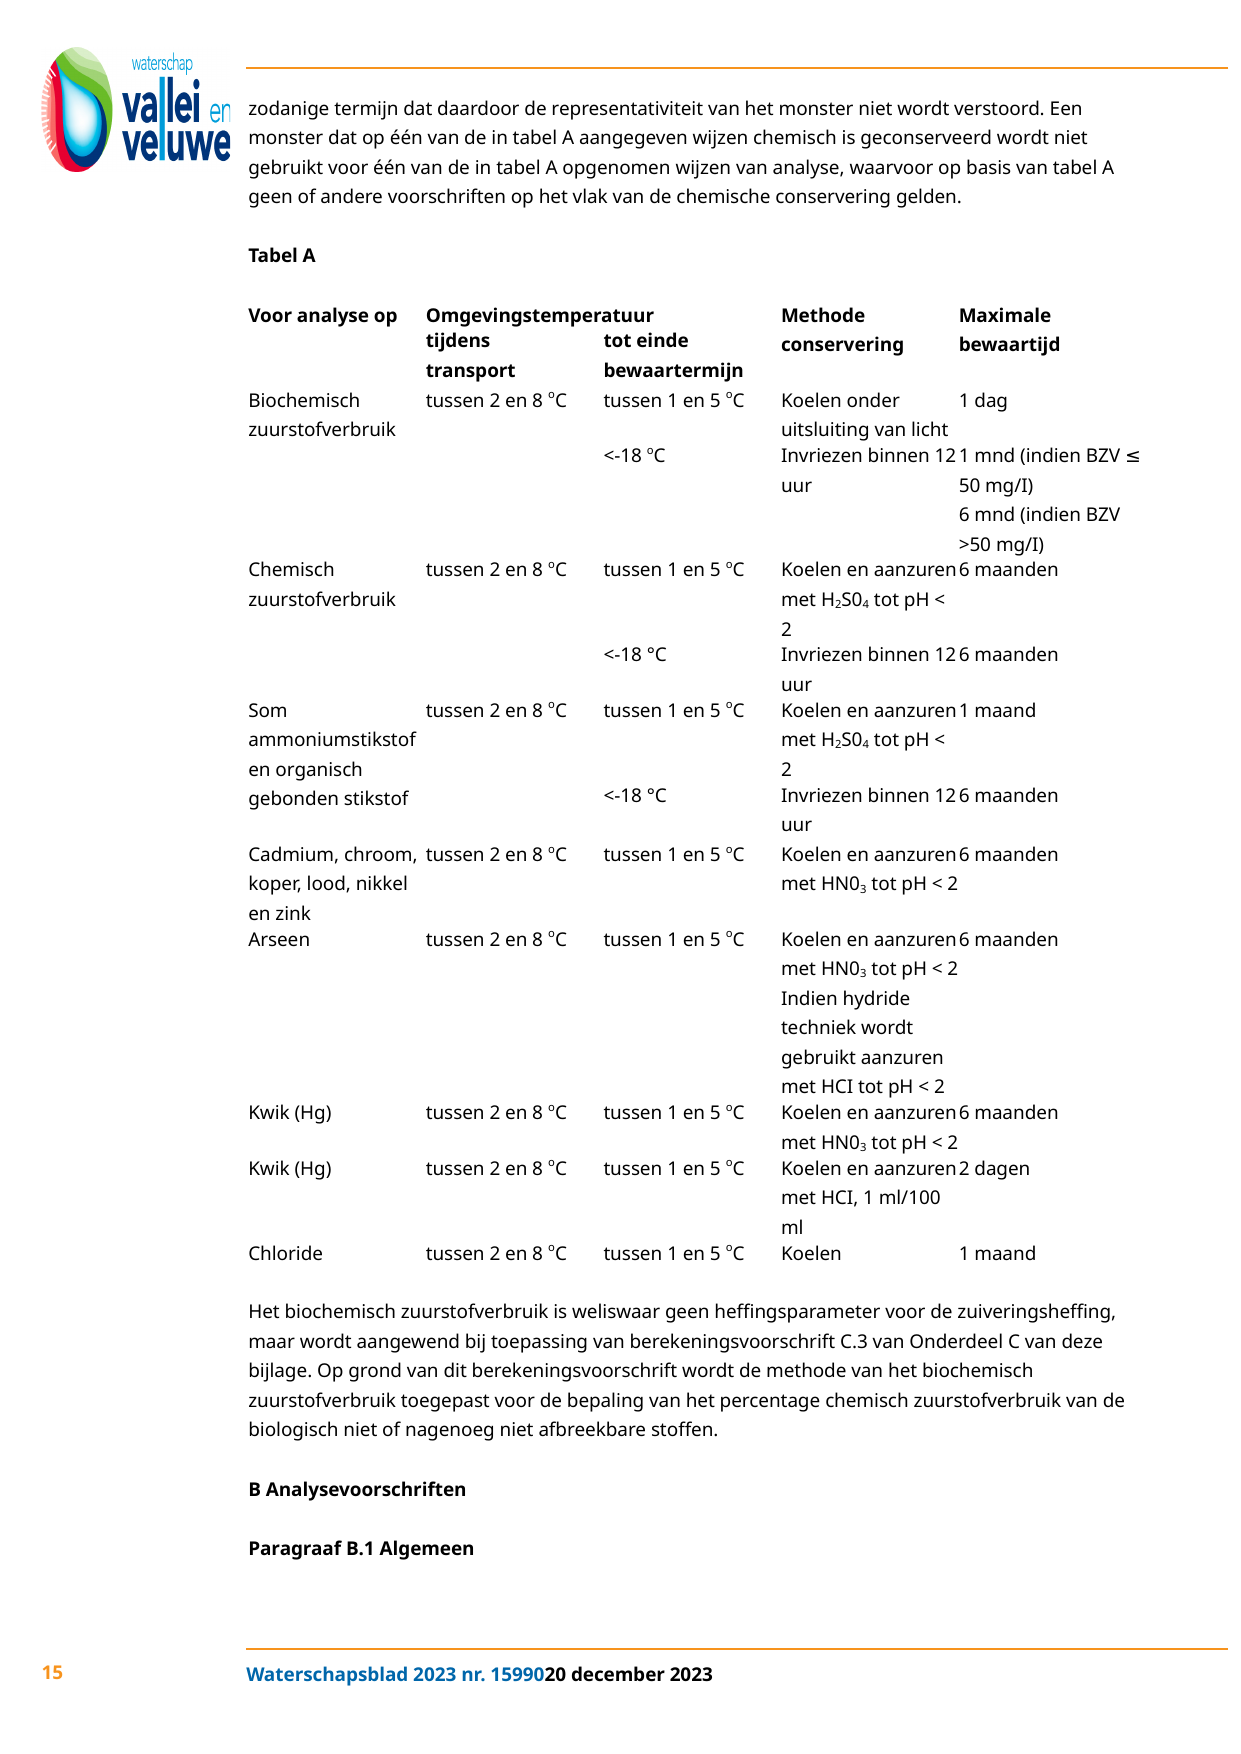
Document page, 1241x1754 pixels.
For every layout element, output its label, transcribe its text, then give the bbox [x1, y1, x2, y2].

table_cell Arseen [248, 926, 426, 1099]
table_cell Koelen [781, 1240, 958, 1265]
table_cell tussen 1 en 5 oC [603, 1240, 781, 1265]
text Het biochemisch zuurstofverbruik is weliswaar geen heffingsparameter voor de zuiveringsheffing, maar wordt aangewend bij toepassing van berekeningsvoorschrift C.3 van Onderdeel C van deze bijlage. Op grond van dit berekeningsvoorschrift wordt de methode van het biochemisch zuurstofverbruik toegepast voor de bepaling van het percentage chemisch zuurstofverbruik van de biologisch niet of nagenoeg niet afbreekbare stoffen. [248, 1298, 1152, 1442]
table_cell Koelen en aanzuren met HN03 tot pH < 2 [781, 1100, 958, 1155]
table_cell tussen 2 en 8 oC [426, 926, 603, 1099]
table_cell tussen 1 en 5 oC [603, 1155, 781, 1240]
table_cell tussen 1 en 5 oC [603, 926, 781, 1099]
table_cell tussen 1 en 5 oC [603, 557, 781, 642]
table_header Methode conservering [781, 302, 958, 387]
table_cell Kwik (Hg) [248, 1100, 426, 1155]
table_cell <-18 oC [603, 442, 781, 557]
table_cell Koelen onder uitsluiting van licht [781, 387, 958, 442]
text B Analysevoorschriften [248, 1476, 1152, 1501]
table_cell 1 maand [959, 1240, 1152, 1265]
table_cell 6 maanden [959, 1100, 1152, 1155]
table_cell tussen 2 en 8 oC [426, 841, 603, 926]
table_cell Koelen en aanzuren met HN03 tot pH < 2 Indien hydride techniek wordt gebruikt aanzuren met HCI tot pH < 2 [781, 926, 958, 1099]
table_cell Cadmium, chroom, koper, lood, nikkel en zink [248, 841, 426, 926]
table_cell tussen 1 en 5 oC [603, 841, 781, 926]
table_header Maximale bewaartijd [959, 302, 1152, 387]
table_cell tot einde bewaartermijn [603, 328, 781, 387]
table_cell Invriezen binnen 12 uur [781, 782, 958, 841]
text zodanige termijn dat daardoor de representativiteit van het monster niet wordt verstoord. Een monster dat op één van de in tabel A aangegeven wijzen chemisch is geconserveerd wordt niet gebruikt voor één van de in tabel A opgenomen wijzen van analyse, waarvoor op basis van tabel A geen of andere voorschriften op het vlak van de chemische conservering gelden. [248, 95, 1152, 209]
table_cell tussen 2 en 8 oC [426, 557, 603, 697]
table_cell Koelen en aanzuren met HN03 tot pH < 2 [781, 841, 958, 926]
table_cell Biochemisch zuurstofverbruik [248, 387, 426, 557]
picture [41, 47, 231, 172]
table_cell 6 maanden [959, 557, 1152, 642]
text Tabel A [248, 243, 1152, 268]
table_cell tussen 2 en 8 oC [426, 387, 603, 557]
table_cell 6 maanden [959, 782, 1152, 841]
table_cell Koelen en aanzuren met H2S04 tot pH < 2 [781, 697, 958, 782]
table_cell Som ammoniumstikstof en organisch gebonden stikstof [248, 697, 426, 841]
table_cell 2 dagen [959, 1155, 1152, 1240]
text Paragraaf B.1 Algemeen [248, 1535, 1152, 1561]
table_cell 1 maand [959, 697, 1152, 782]
table_cell Kwik (Hg) [248, 1155, 426, 1240]
table_cell 6 maanden [959, 841, 1152, 926]
table_cell tussen 2 en 8 oC [426, 1100, 603, 1155]
table_cell Invriezen binnen 12 uur [781, 642, 958, 697]
table_cell Chemisch zuurstofverbruik [248, 557, 426, 697]
table_cell tussen 1 en 5 oC [603, 697, 781, 782]
table_cell 1 mnd (indien BZV ≤ 50 mg/I) 6 mnd (indien BZV >50 mg/I) [959, 442, 1152, 557]
table_cell Koelen en aanzuren met H2S04 tot pH < 2 [781, 557, 958, 642]
table_cell tussen 2 en 8 oC [426, 697, 603, 841]
table_cell tussen 2 en 8 oC [426, 1155, 603, 1240]
table_cell 6 maanden [959, 926, 1152, 1099]
table_cell tussen 1 en 5 oC [603, 387, 781, 442]
table_cell <-18 °C [603, 782, 781, 841]
table_cell <-18 °C [603, 642, 781, 697]
table_cell Koelen en aanzuren met HCI, 1 ml/100 ml [781, 1155, 958, 1240]
table_cell 6 maanden [959, 642, 1152, 697]
table_cell tussen 2 en 8 oC [426, 1240, 603, 1265]
table_header Omgevingstemperatuur [426, 302, 781, 328]
table_cell 1 dag [959, 387, 1152, 442]
table_cell tijdens transport [426, 328, 603, 387]
table_cell Invriezen binnen 12 uur [781, 442, 958, 557]
table_cell Chloride [248, 1240, 426, 1265]
table_header Voor analyse op [248, 302, 426, 387]
table_cell tussen 1 en 5 oC [603, 1100, 781, 1155]
